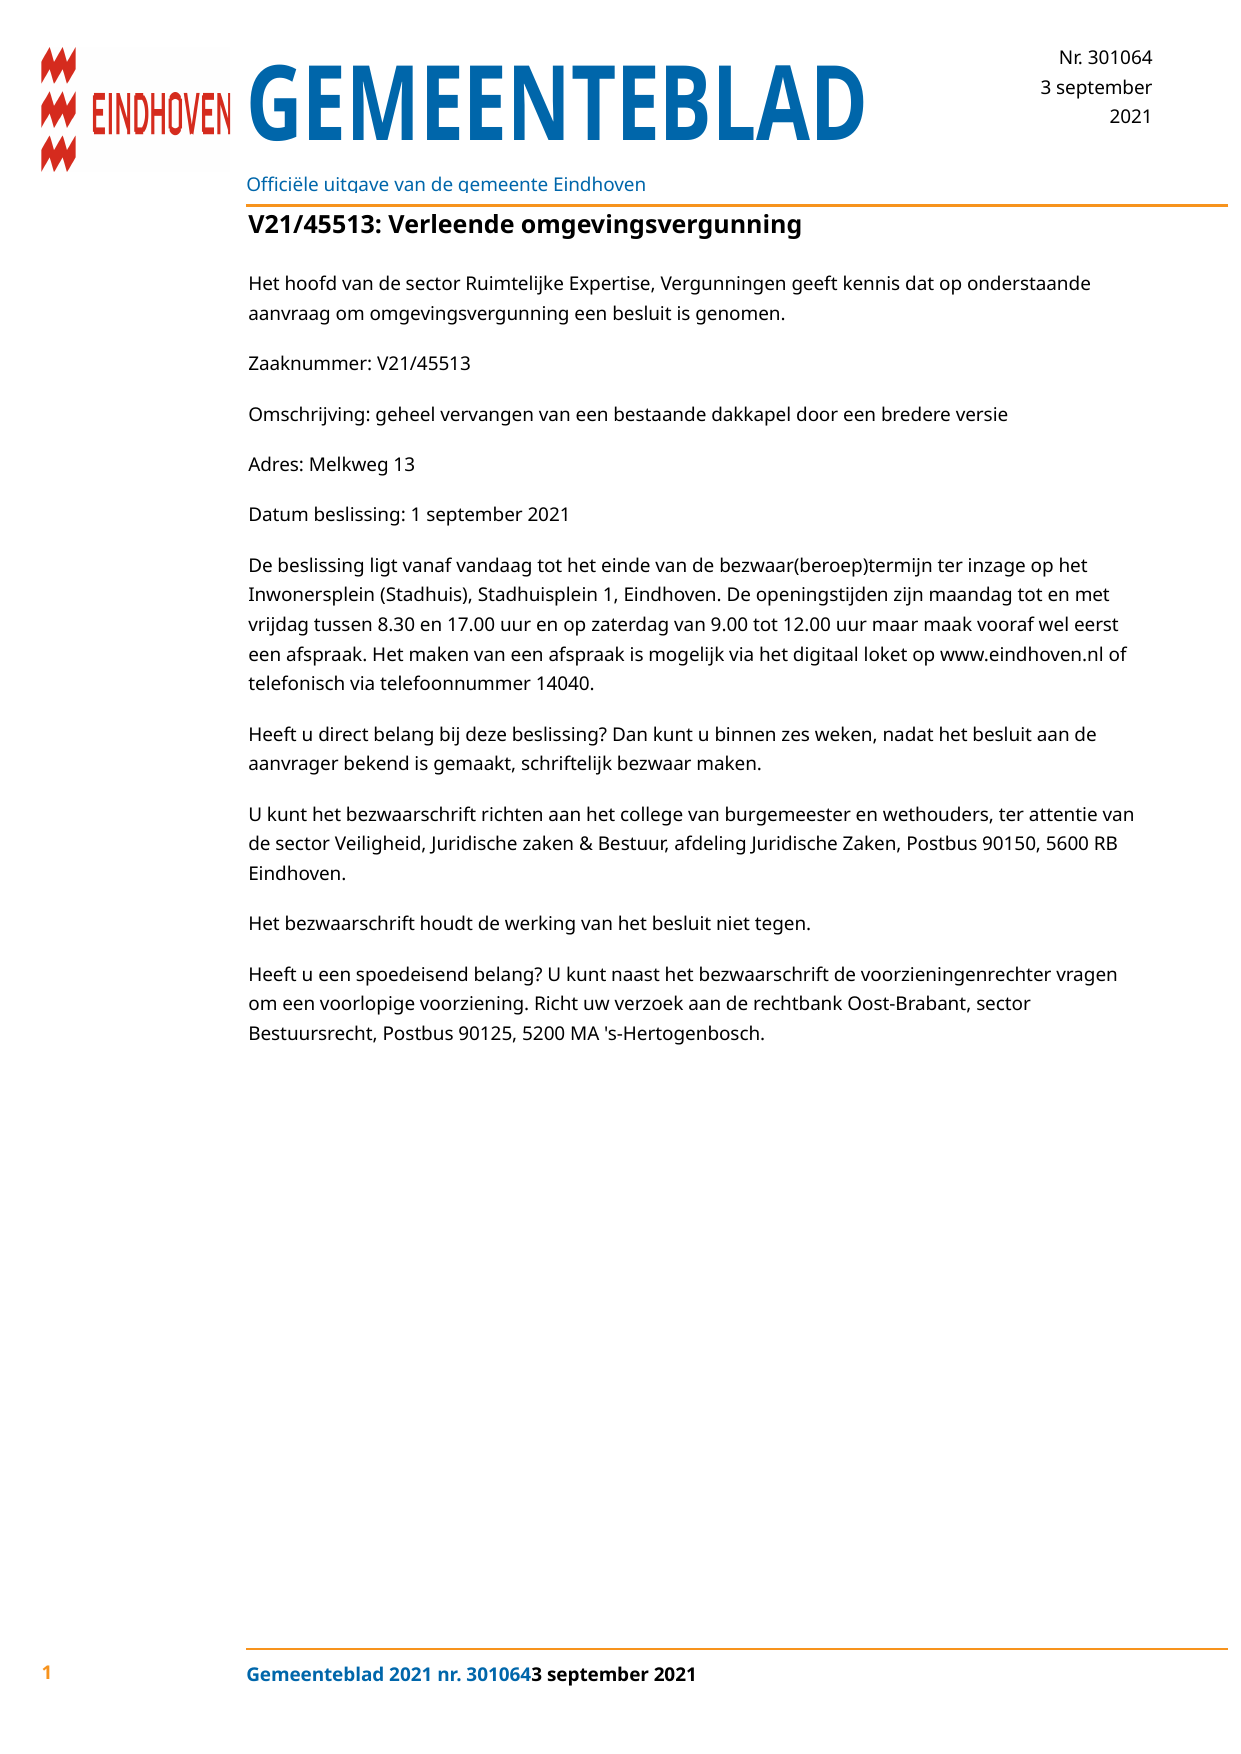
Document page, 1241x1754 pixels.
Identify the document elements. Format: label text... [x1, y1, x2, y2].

text V21/45513: Verleende omgevingsvergunning [248, 207, 1152, 241]
picture [41, 47, 231, 172]
text Het bezwaarschrift houdt de werking van het besluit niet tegen. [248, 910, 1152, 936]
text Heeft u een spoedeisend belang? U kunt naast het bezwaarschrift de voorzieningenrechter vragen om een voorlopige voorziening. Richt uw verzoek aan de rechtbank Oost-Brabant, sector Bestuursrecht, Postbus 90125, 5200 MA 's-Hertogenbosch. [248, 961, 1152, 1046]
text Zaaknummer: V21/45513 [248, 350, 1152, 376]
text Adres: Melkweg 13 [248, 451, 1152, 477]
text Het hoofd van de sector Ruimtelijke Expertise, Vergunningen geeft kennis dat op onderstaande aanvraag om omgevingsvergunning een besluit is genomen. [248, 270, 1152, 326]
text De beslissing ligt vanaf vandaag tot het einde van de bezwaar(beroep)termijn ter inzage op het Inwonersplein (Stadhuis), Stadhuisplein 1, Eindhoven. De openingstijden zijn maandag tot en met vrijdag tussen 8.30 en 17.00 uur en op zaterdag van 9.00 tot 12.00 uur maar maak vooraf wel eerst een afspraak. Het maken van een afspraak is mogelijk via het digitaal loket op www.eindhoven.nl of telefonisch via telefoonnummer 14040. [248, 552, 1152, 696]
text U kunt het bezwaarschrift richten aan het college van burgemeester en wethouders, ter attentie van de sector Veiligheid, Juridische zaken & Bestuur, afdeling Juridische Zaken, Postbus 90150, 5600 RB Eindhoven. [248, 801, 1152, 886]
text Datum beslissing: 1 september 2021 [248, 502, 1152, 527]
text Heeft u direct belang bij deze beslissing? Dan kunt u binnen zes weken, nadat het besluit aan de aanvrager bekend is gemaakt, schriftelijk bezwaar maken. [248, 721, 1152, 776]
text Omschrijving: geheel vervangen van een bestaande dakkapel door een bredere versie [248, 401, 1152, 426]
